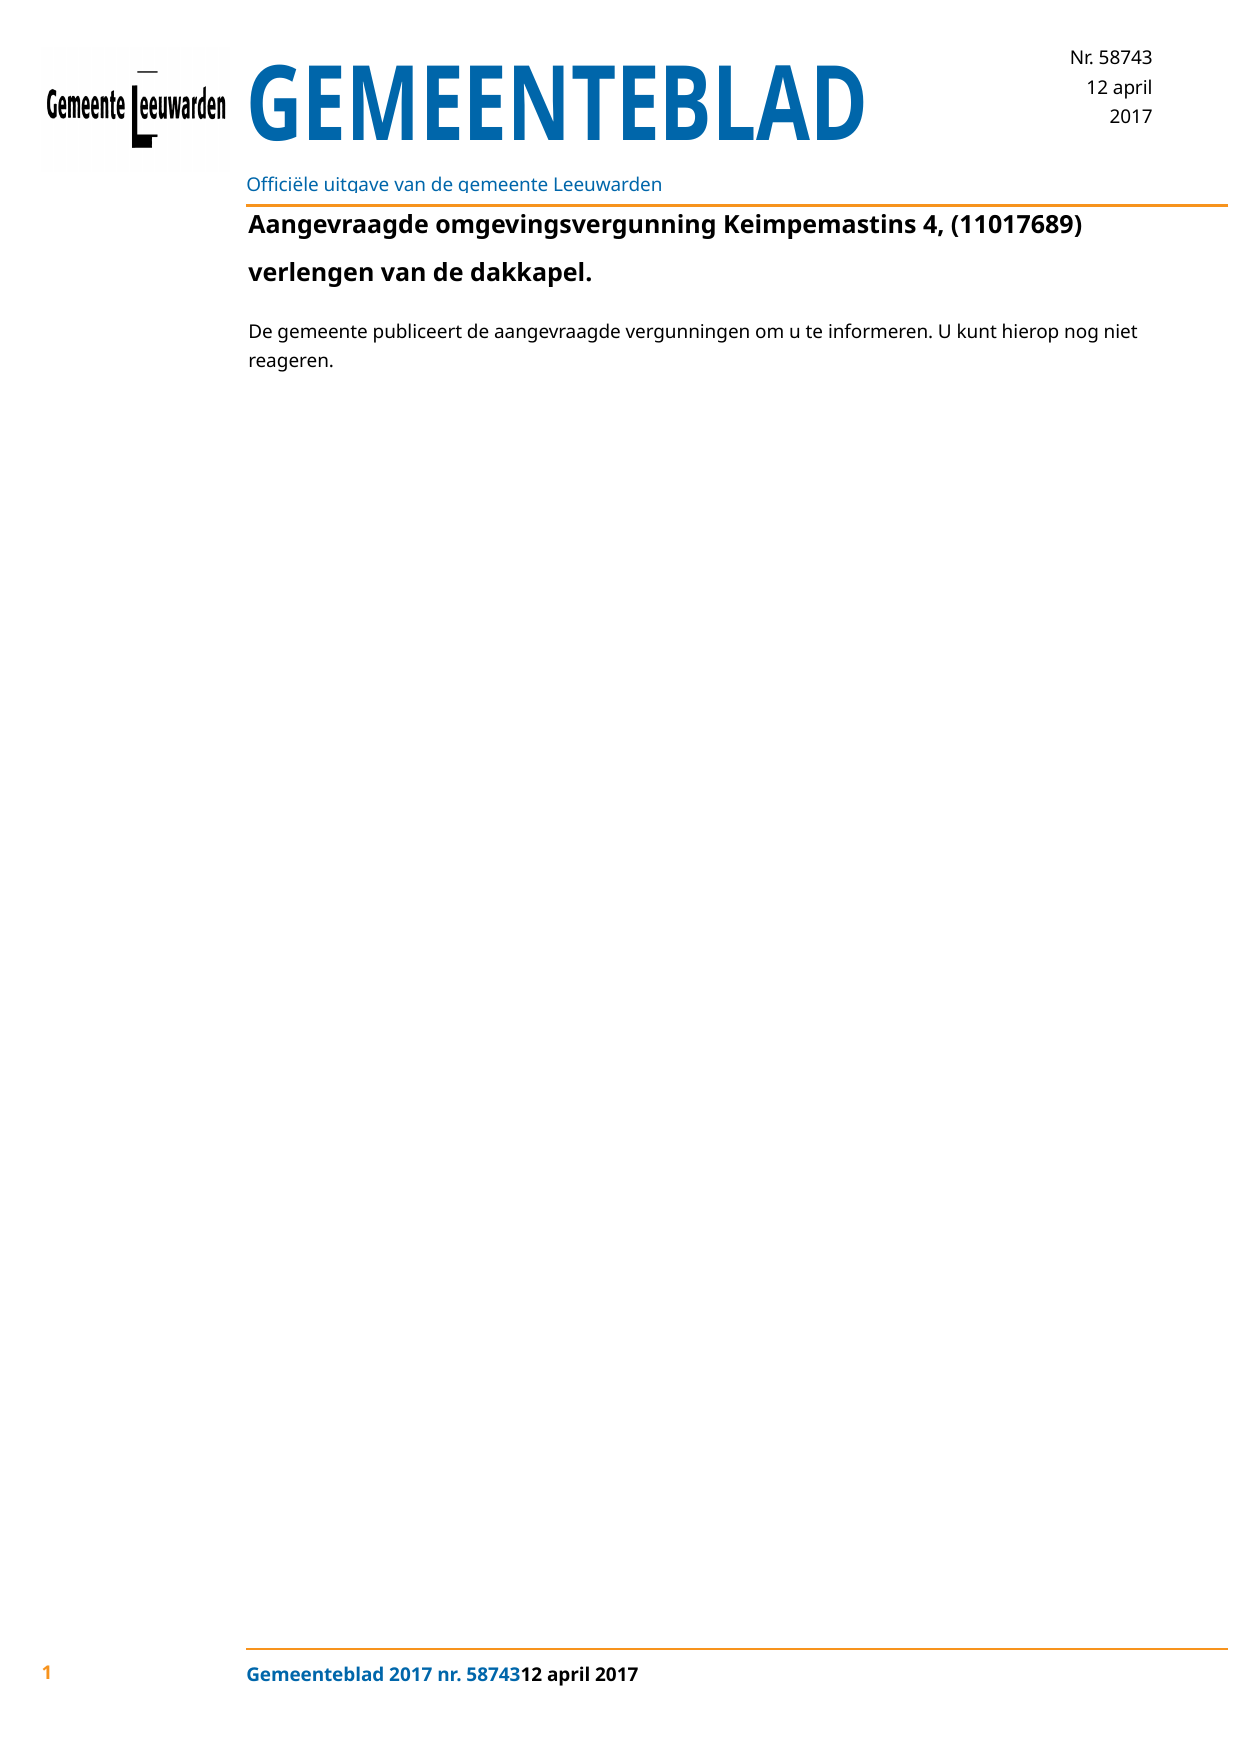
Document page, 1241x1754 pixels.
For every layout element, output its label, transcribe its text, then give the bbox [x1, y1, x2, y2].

picture [41, 47, 231, 172]
text Aangevraagde omgevingsvergunning Keimpemastins 4, (11017689) verlengen van de dakkapel. [248, 207, 1152, 288]
text De gemeente publiceert de aangevraagde vergunningen om u te informeren. U kunt hierop nog niet reageren. [248, 318, 1152, 373]
